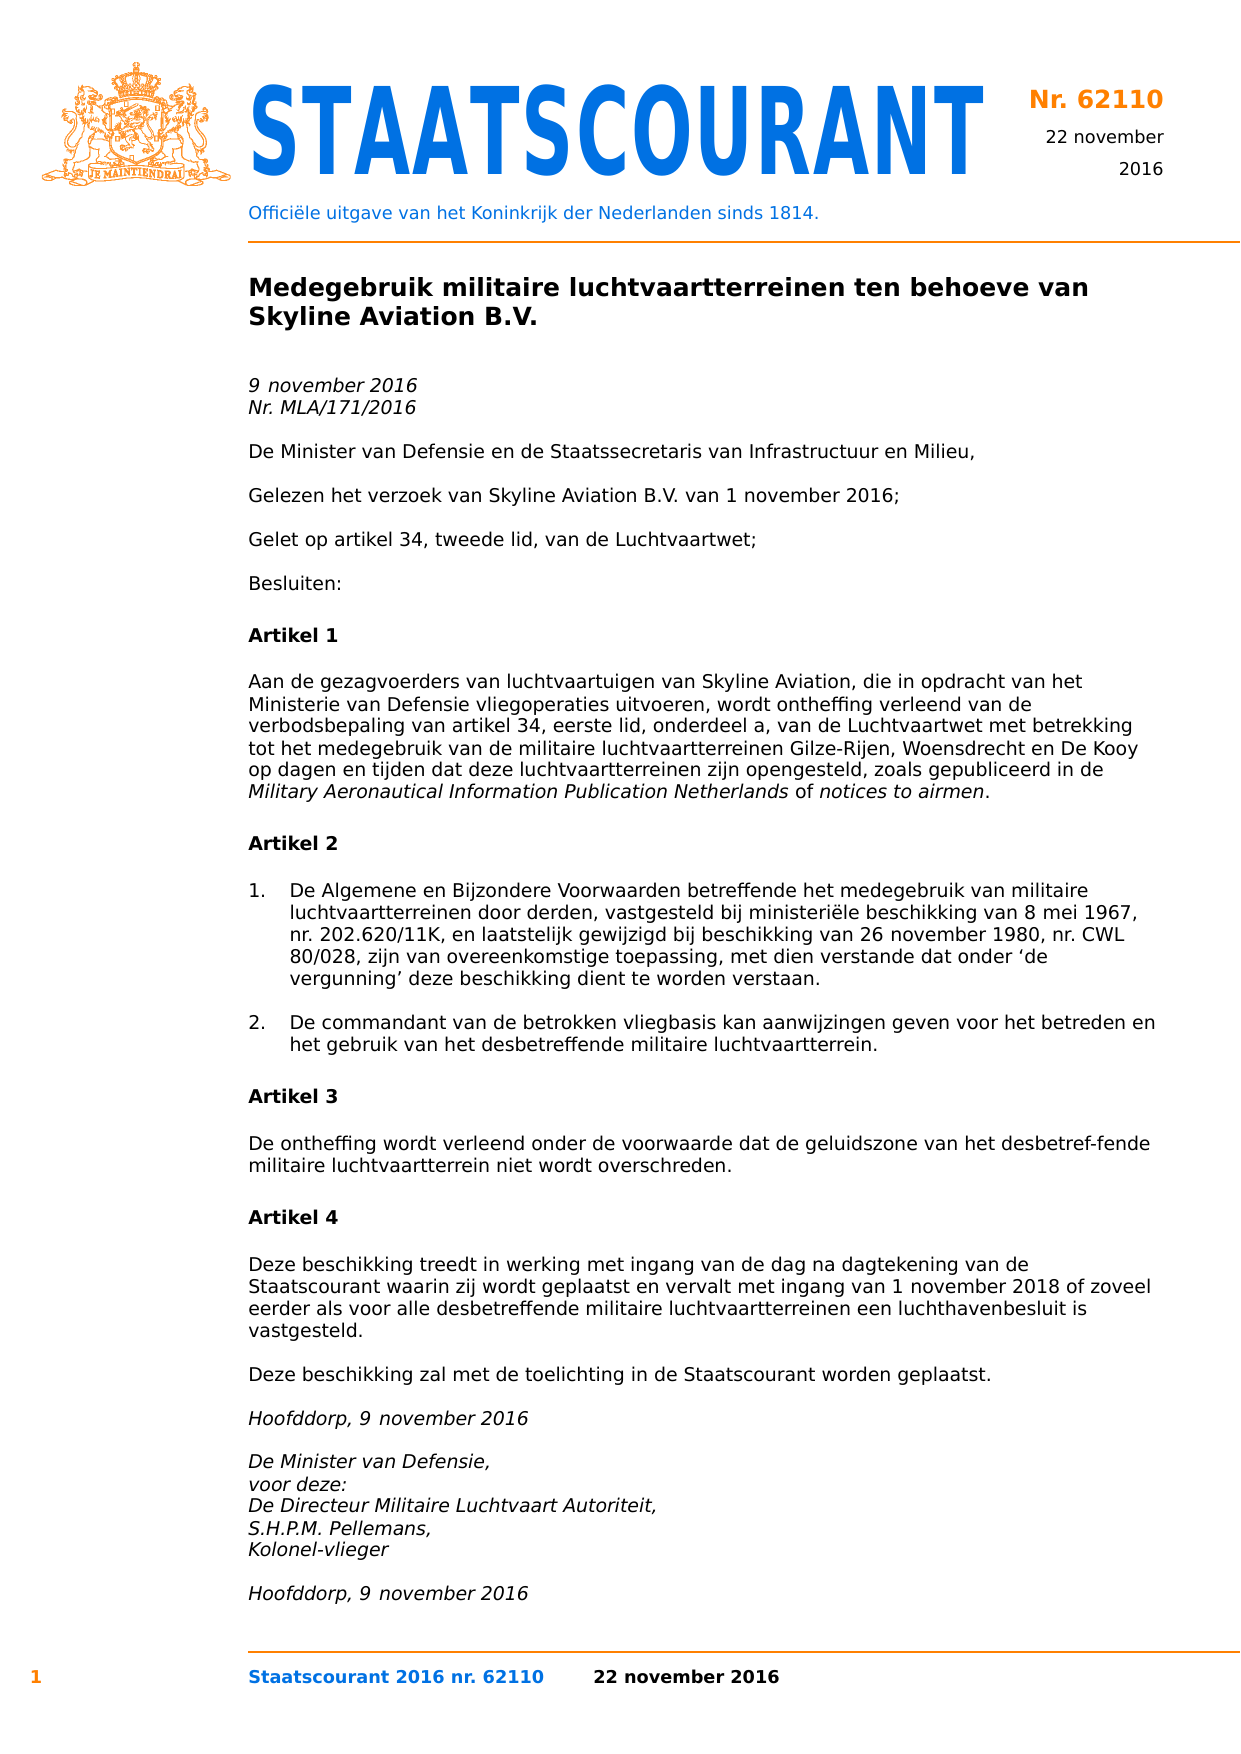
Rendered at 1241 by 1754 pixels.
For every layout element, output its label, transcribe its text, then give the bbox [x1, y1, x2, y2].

table_header [25, 62, 248, 241]
table_header Nr. 62110 [998, 62, 1240, 121]
picture [41, 62, 231, 186]
text 1. De Algemene en Bijzondere Voorwaarden betreffende het medegebruik van militaire luchtvaartterreinen door derden, vastgesteld bij ministeriële beschikking van 8 mei 1967, nr. 202.620/11K, en laatstelijk gewijzigd bij beschikking van 26 november 1980, nr. CWL 80/028, zijn van overeenkomstige toepassing, met dien verstande dat onder ‘de vergunning’ deze beschikking dient te worden verstaan. [248, 880, 1163, 990]
table_cell Officiële uitgave van het Koninkrijk der Nederlanden sinds 1814. [248, 203, 1240, 241]
subtitle Medegebruik militaire luchtvaartterreinen ten behoeve van Skyline Aviation B.V. [248, 273, 1163, 331]
text Deze beschikking zal met de toelichting in de Staatscourant worden geplaatst. [248, 1364, 1163, 1386]
subtitle Artikel 3 [248, 1086, 1163, 1108]
table_cell 2016 [998, 153, 1240, 203]
text Deze beschikking treedt in werking met ingang van de dag na dagtekening van de Staatscourant waarin zij wordt geplaatst en vervalt met ingang van 1 november 2018 of zoveel eerder als voor alle desbetreffende militaire luchtvaartterreinen een luchthavenbesluit is vastgesteld. [248, 1254, 1163, 1342]
text Nr. MLA/171/2016 [248, 397, 1163, 419]
text De Minister van Defensie, voor deze: De Directeur Militaire Luchtvaart Autoriteit, S.H.P.M. Pellemans, Kolonel-vlieger [248, 1451, 1163, 1561]
text Besluiten: [248, 572, 1163, 594]
text Gelezen het verzoek van Skyline Aviation B.V. van 1 november 2016; [248, 485, 1163, 507]
subtitle Artikel 2 [248, 833, 1163, 855]
subtitle Artikel 4 [248, 1207, 1163, 1229]
table_cell 22 november [998, 121, 1240, 153]
text 9 november 2016 [248, 375, 1163, 397]
text 2. De commandant van de betrokken vliegbasis kan aanwijzingen geven voor het betreden en het gebruik van het desbetreffende militaire luchtvaartterrein. [248, 1012, 1163, 1056]
text Aan de gezagvoerders van luchtvaartuigen van Skyline Aviation, die in opdracht van het Ministerie van Defensie vliegoperaties uitvoeren, wordt ontheffing verleend van de verbodsbepaling van artikel 34, eerste lid, onderdeel a, van de Luchtvaartwet met betrekking tot het medegebruik van de militaire luchtvaartterreinen Gilze-Rijen, Woensdrecht en De Kooy op dagen en tijden dat deze luchtvaartterreinen zijn opengesteld, zoals gepubliceerd in de Military Aeronautical Information Publication Netherlands of notices to airmen. [248, 671, 1163, 803]
subtitle Artikel 1 [248, 624, 1163, 646]
text De Minister van Defensie en de Staatssecretaris van Infrastructuur en Milieu, [248, 441, 1163, 463]
text Gelet op artikel 34, tweede lid, van de Luchtvaartwet; [248, 529, 1163, 551]
text Hoofddorp, 9 november 2016 [248, 1408, 1163, 1429]
table_header STAATSCOURANT [248, 62, 998, 203]
text De ontheffing wordt verleend onder de voorwaarde dat de geluidszone van het desbetref-fende militaire luchtvaartterrein niet wordt overschreden. [248, 1133, 1163, 1177]
text Hoofddorp, 9 november 2016 [248, 1583, 1163, 1605]
